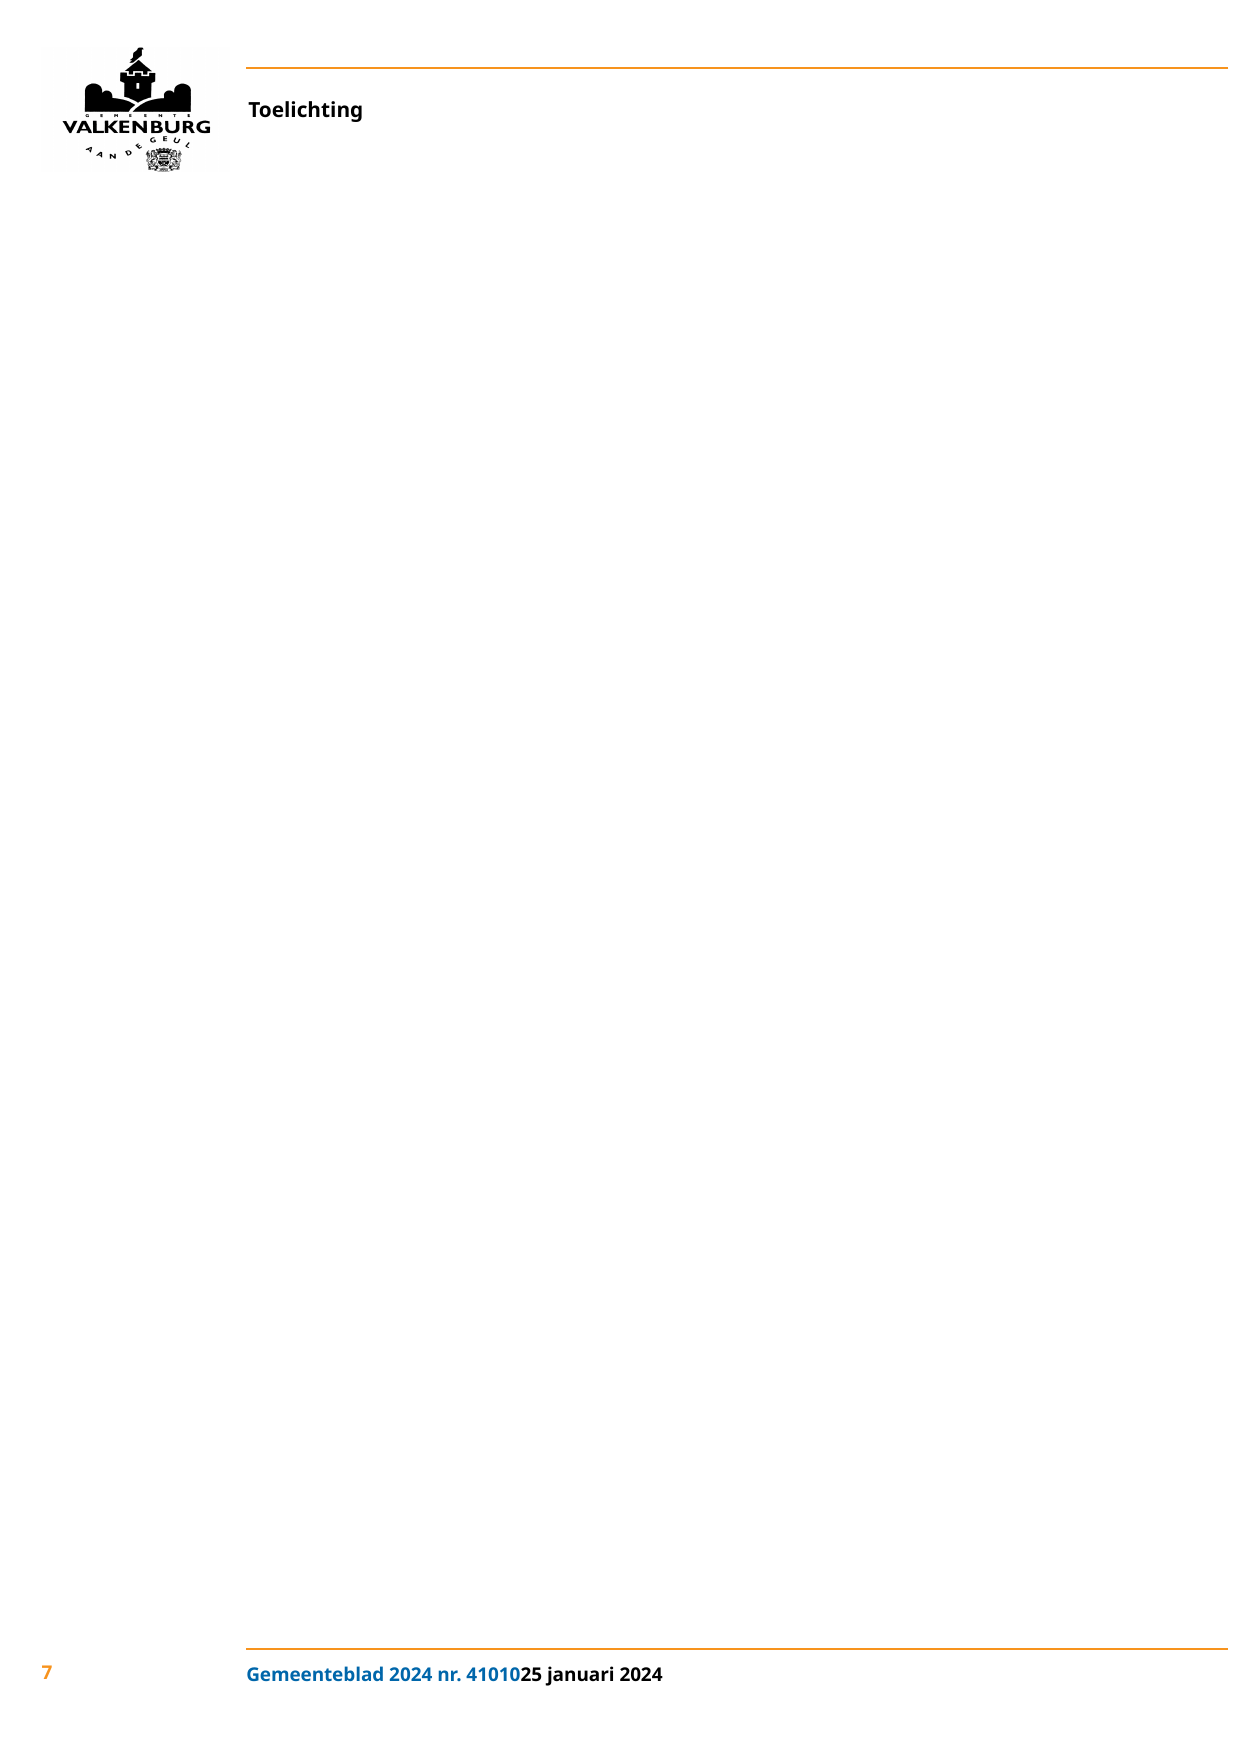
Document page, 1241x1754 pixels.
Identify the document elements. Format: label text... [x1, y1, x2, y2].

text Toelichting [248, 95, 1152, 123]
picture [41, 47, 231, 172]
